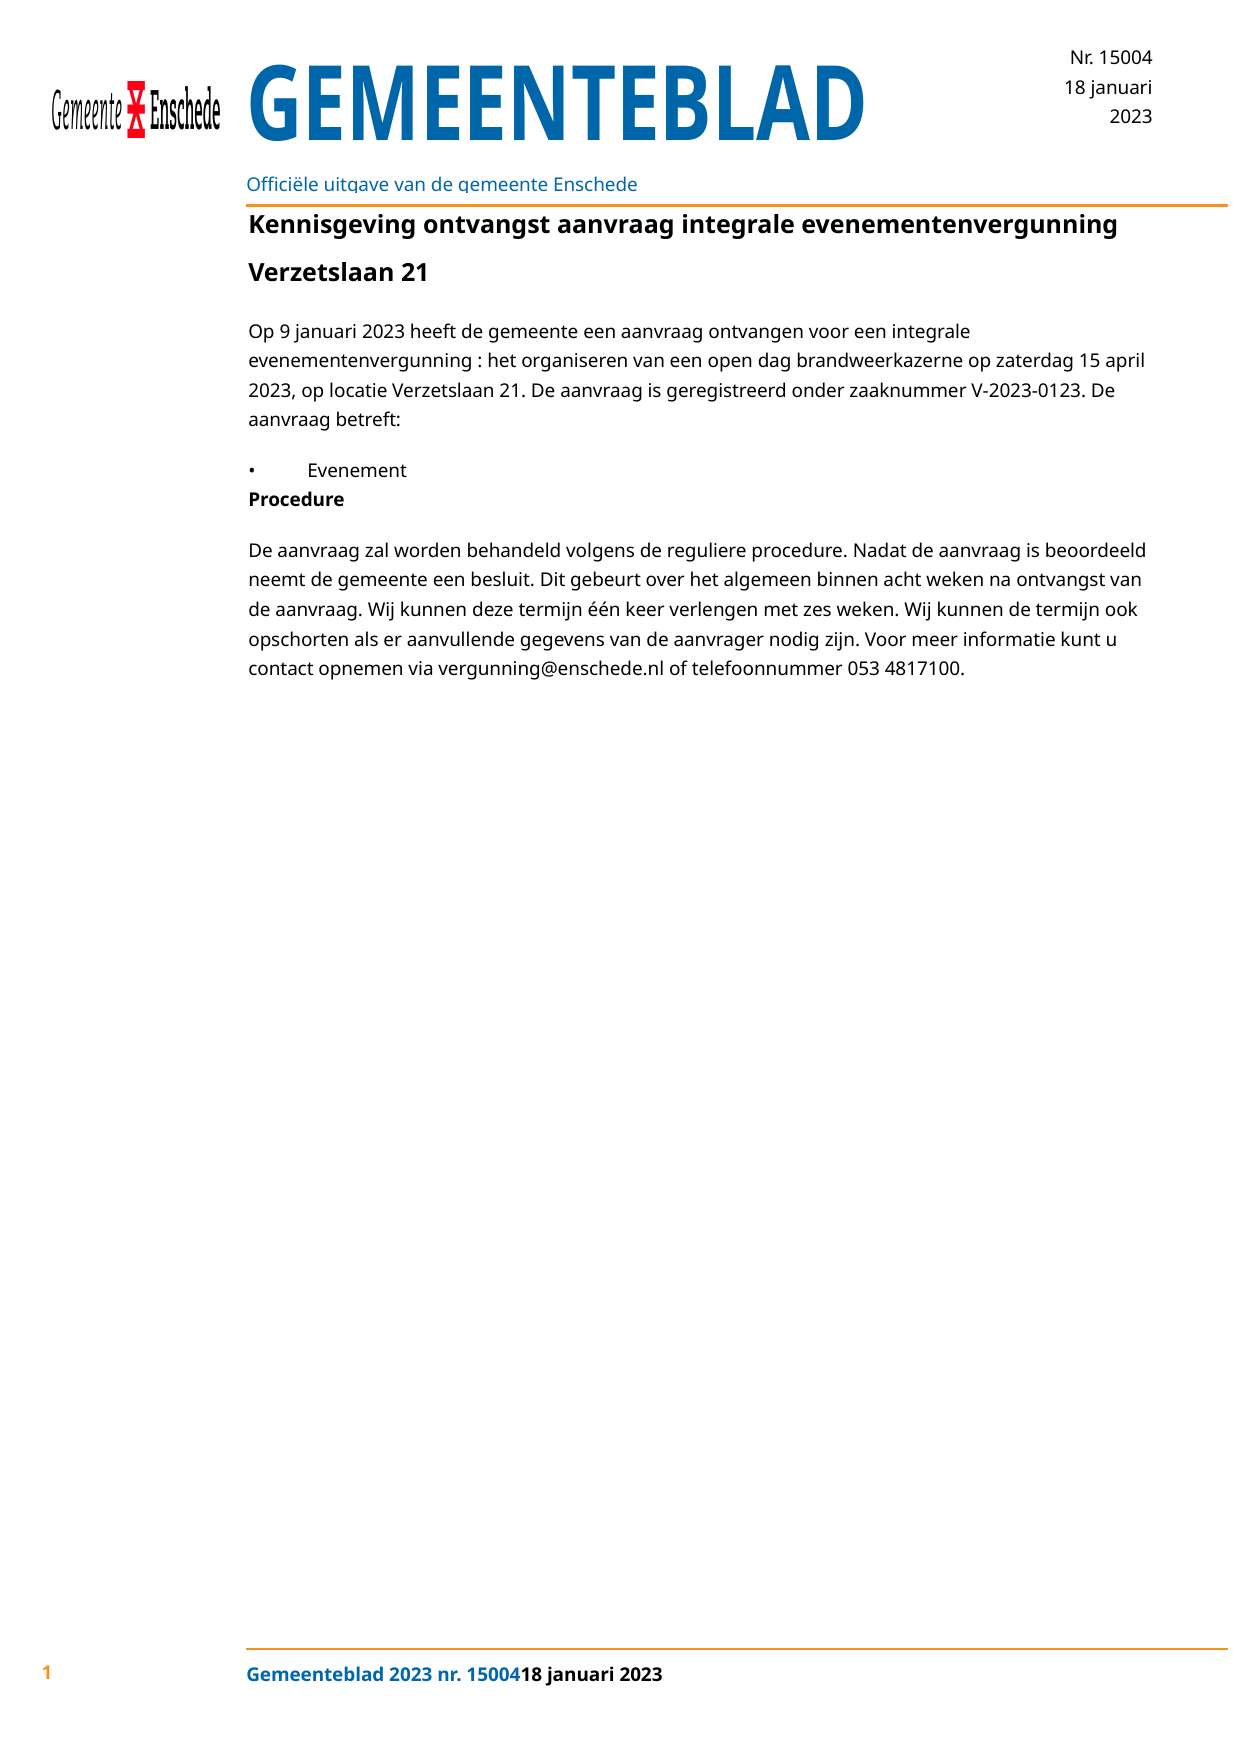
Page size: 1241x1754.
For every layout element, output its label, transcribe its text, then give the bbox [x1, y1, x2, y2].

text Op 9 januari 2023 heeft de gemeente een aanvraag ontvangen voor een integrale evenementenvergunning : het organiseren van een open dag brandweerkazerne op zaterdag 15 april 2023, op locatie Verzetslaan 21. De aanvraag is geregistreerd onder zaaknummer V-2023-0123. De aanvraag betreft: [248, 318, 1152, 432]
list Evenement [248, 457, 1152, 483]
text Procedure [248, 487, 1152, 512]
picture [41, 47, 231, 172]
text Kennisgeving ontvangst aanvraag integrale evenementenvergunning Verzetslaan 21 [248, 207, 1152, 288]
text De aanvraag zal worden behandeld volgens de reguliere procedure. Nadat de aanvraag is beoordeeld neemt de gemeente een besluit. Dit gebeurt over het algemeen binnen acht weken na ontvangst van de aanvraag. Wij kunnen deze termijn één keer verlengen met zes weken. Wij kunnen de termijn ook opschorten als er aanvullende gegevens van de aanvrager nodig zijn. Voor meer informatie kunt u contact opnemen via vergunning@enschede.nl of telefoonnummer 053 4817100. [248, 537, 1152, 681]
